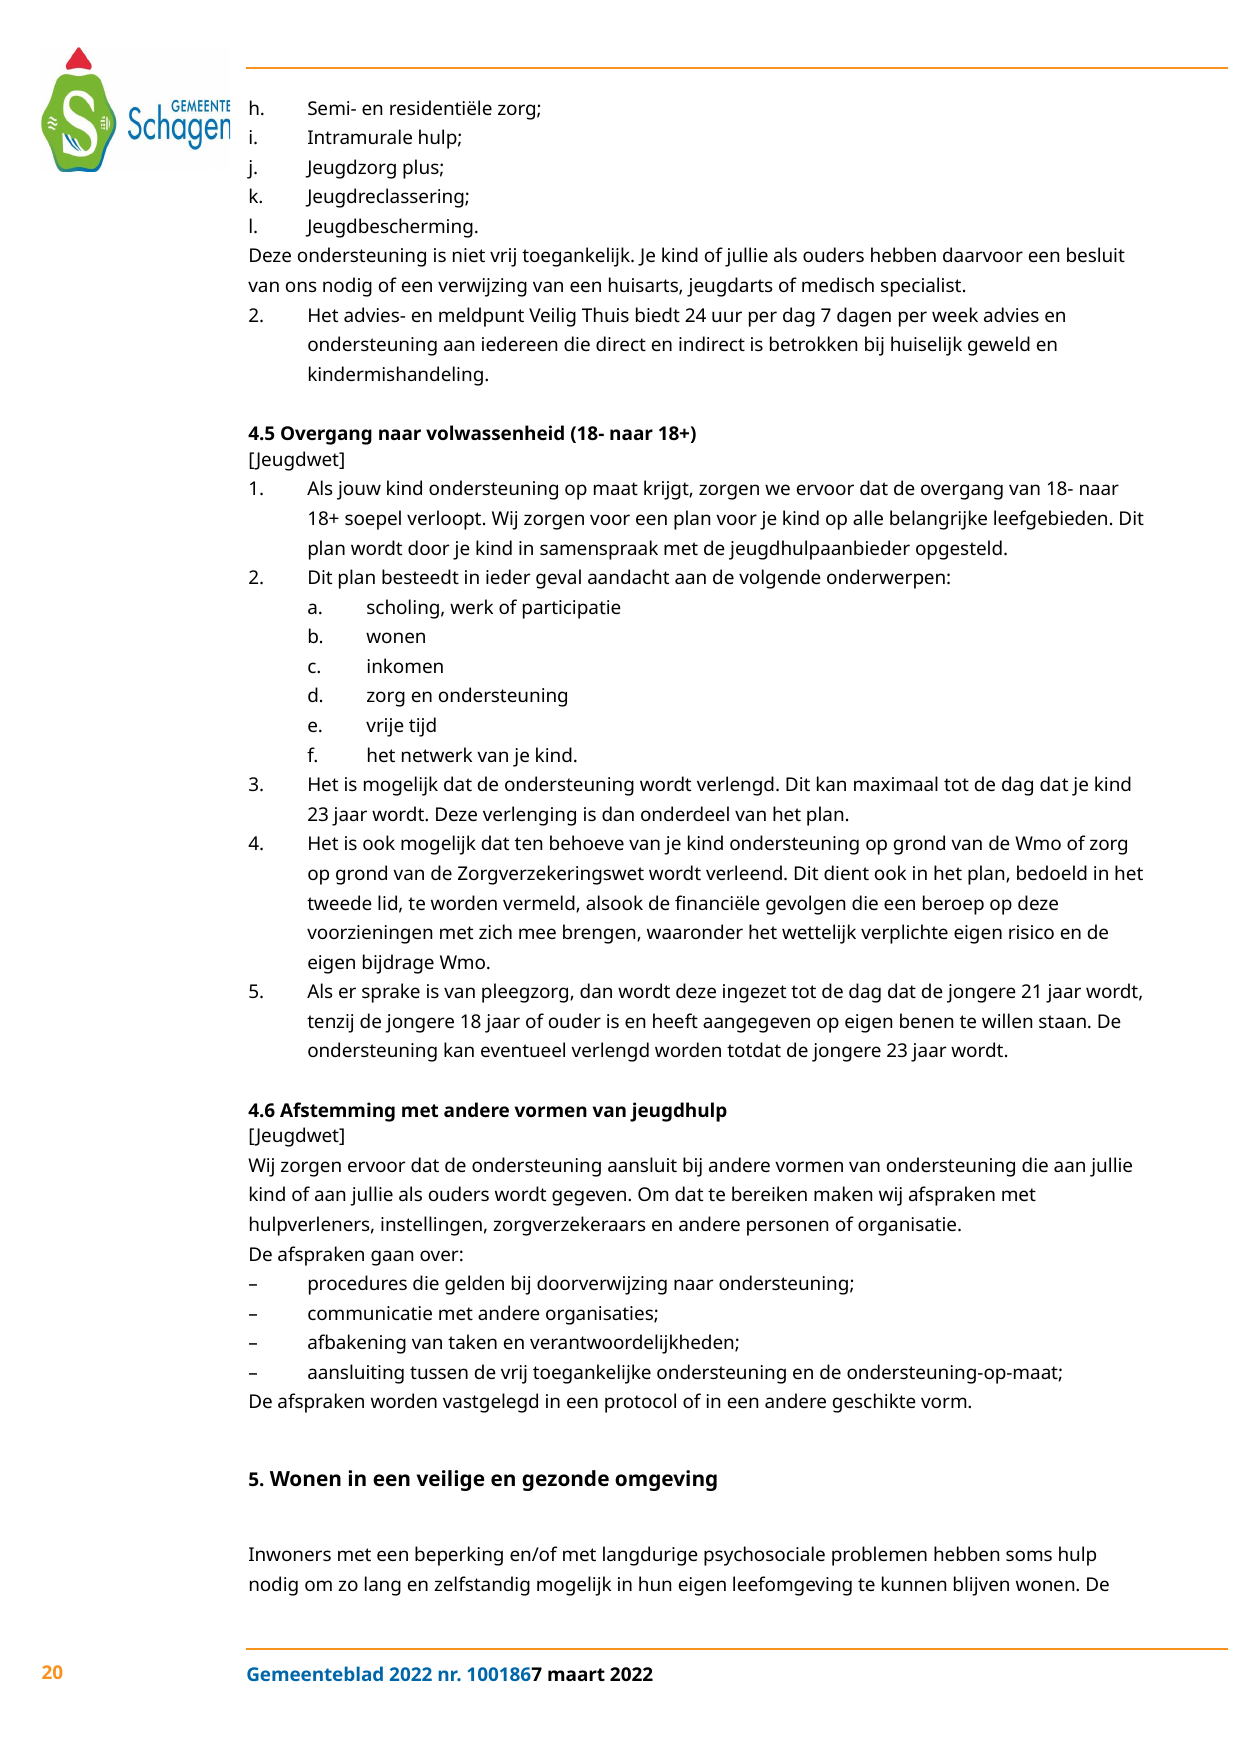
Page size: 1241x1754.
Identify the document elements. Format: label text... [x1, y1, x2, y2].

list Het advies- en meldpunt Veilig Thuis biedt 24 uur per dag 7 dagen per week advies en ondersteuning aan iedereen die direct en indirect is betrokken bij huiselijk geweld en kindermishandeling. [248, 302, 1152, 387]
list Jeugdzorg plus; [248, 154, 1152, 180]
list Als er sprake is van pleegzorg, dan wordt deze ingezet tot de dag dat de jongere 21 jaar wordt, tenzij de jongere 18 jaar of ouder is en heeft aangegeven op eigen benen te willen staan. De ondersteuning kan eventueel verlengd worden totdat de jongere 23 jaar wordt. [248, 978, 1152, 1063]
list Dit plan besteedt in ieder geval aandacht aan de volgende onderwerpen: [248, 564, 1152, 590]
list Als jouw kind ondersteuning op maat krijgt, zorgen we ervoor dat de overgang van 18- naar 18+ soepel verloopt. Wij zorgen voor een plan voor je kind op alle belangrijke leefgebieden. Dit plan wordt door je kind in samenspraak met de jeugdhulpaanbieder opgesteld. [248, 476, 1152, 560]
picture [41, 47, 231, 172]
text [Jeugdwet] [248, 446, 1152, 472]
list Semi- en residentiële zorg; [248, 95, 1152, 121]
text De afspraken gaan over: [248, 1241, 1152, 1267]
text De afspraken worden vastgelegd in een protocol of in een andere geschikte vorm. [248, 1389, 1152, 1414]
list Het is mogelijk dat de ondersteuning wordt verlengd. Dit kan maximaal tot de dag dat je kind 23 jaar wordt. Deze verlenging is dan onderdeel van het plan. [248, 771, 1152, 827]
list communicatie met andere organisaties; [248, 1300, 1152, 1326]
text 4.5 Overgang naar volwassenheid (18- naar 18+) [248, 420, 1152, 446]
list Jeugdreclassering; [248, 183, 1152, 209]
text 5. Wonen in een veilige en gezonde omgeving [248, 1464, 1152, 1492]
text Inwoners met een beperking en/of met langdurige psychosociale problemen hebben soms hulp nodig om zo lang en zelfstandig mogelijk in hun eigen leefomgeving te kunnen blijven wonen. De [248, 1542, 1152, 1597]
list inkomen [307, 653, 1152, 679]
list vrije tijd [307, 712, 1152, 738]
list wonen [307, 623, 1152, 649]
list zorg en ondersteuning [307, 683, 1152, 708]
list Jeugdbescherming. [248, 213, 1152, 239]
list procedures die gelden bij doorverwijzing naar ondersteuning; [248, 1270, 1152, 1296]
list aansluiting tussen de vrij toegankelijke ondersteuning en de ondersteuning-op-maat; [248, 1359, 1152, 1385]
list het netwerk van je kind. [307, 742, 1152, 767]
text Wij zorgen ervoor dat de ondersteuning aansluit bij andere vormen van ondersteuning die aan jullie kind of aan jullie als ouders wordt gegeven. Om dat te bereiken maken wij afspraken met hulpverleners, instellingen, zorgverzekeraars en andere personen of organisatie. [248, 1152, 1152, 1237]
list scholing, werk of participatie [307, 594, 1152, 619]
list afbakening van taken en verantwoordelijkheden; [248, 1329, 1152, 1355]
text [Jeugdwet] [248, 1122, 1152, 1148]
text Deze ondersteuning is niet vrij toegankelijk. Je kind of jullie als ouders hebben daarvoor een besluit van ons nodig of een verwijzing van een huisarts, jeugdarts of medisch specialist. [248, 243, 1152, 298]
list Het is ook mogelijk dat ten behoeve van je kind ondersteuning op grond van de Wmo of zorg op grond van de Zorgverzekeringswet wordt verleend. Dit dient ook in het plan, bedoeld in het tweede lid, te worden vermeld, alsook de financiële gevolgen die een beroep op deze voorzieningen met zich mee brengen, waaronder het wettelijk verplichte eigen risico en de eigen bijdrage Wmo. [248, 831, 1152, 974]
text 4.6 Afstemming met andere vormen van jeugdhulp [248, 1097, 1152, 1122]
list Intramurale hulp; [248, 124, 1152, 150]
